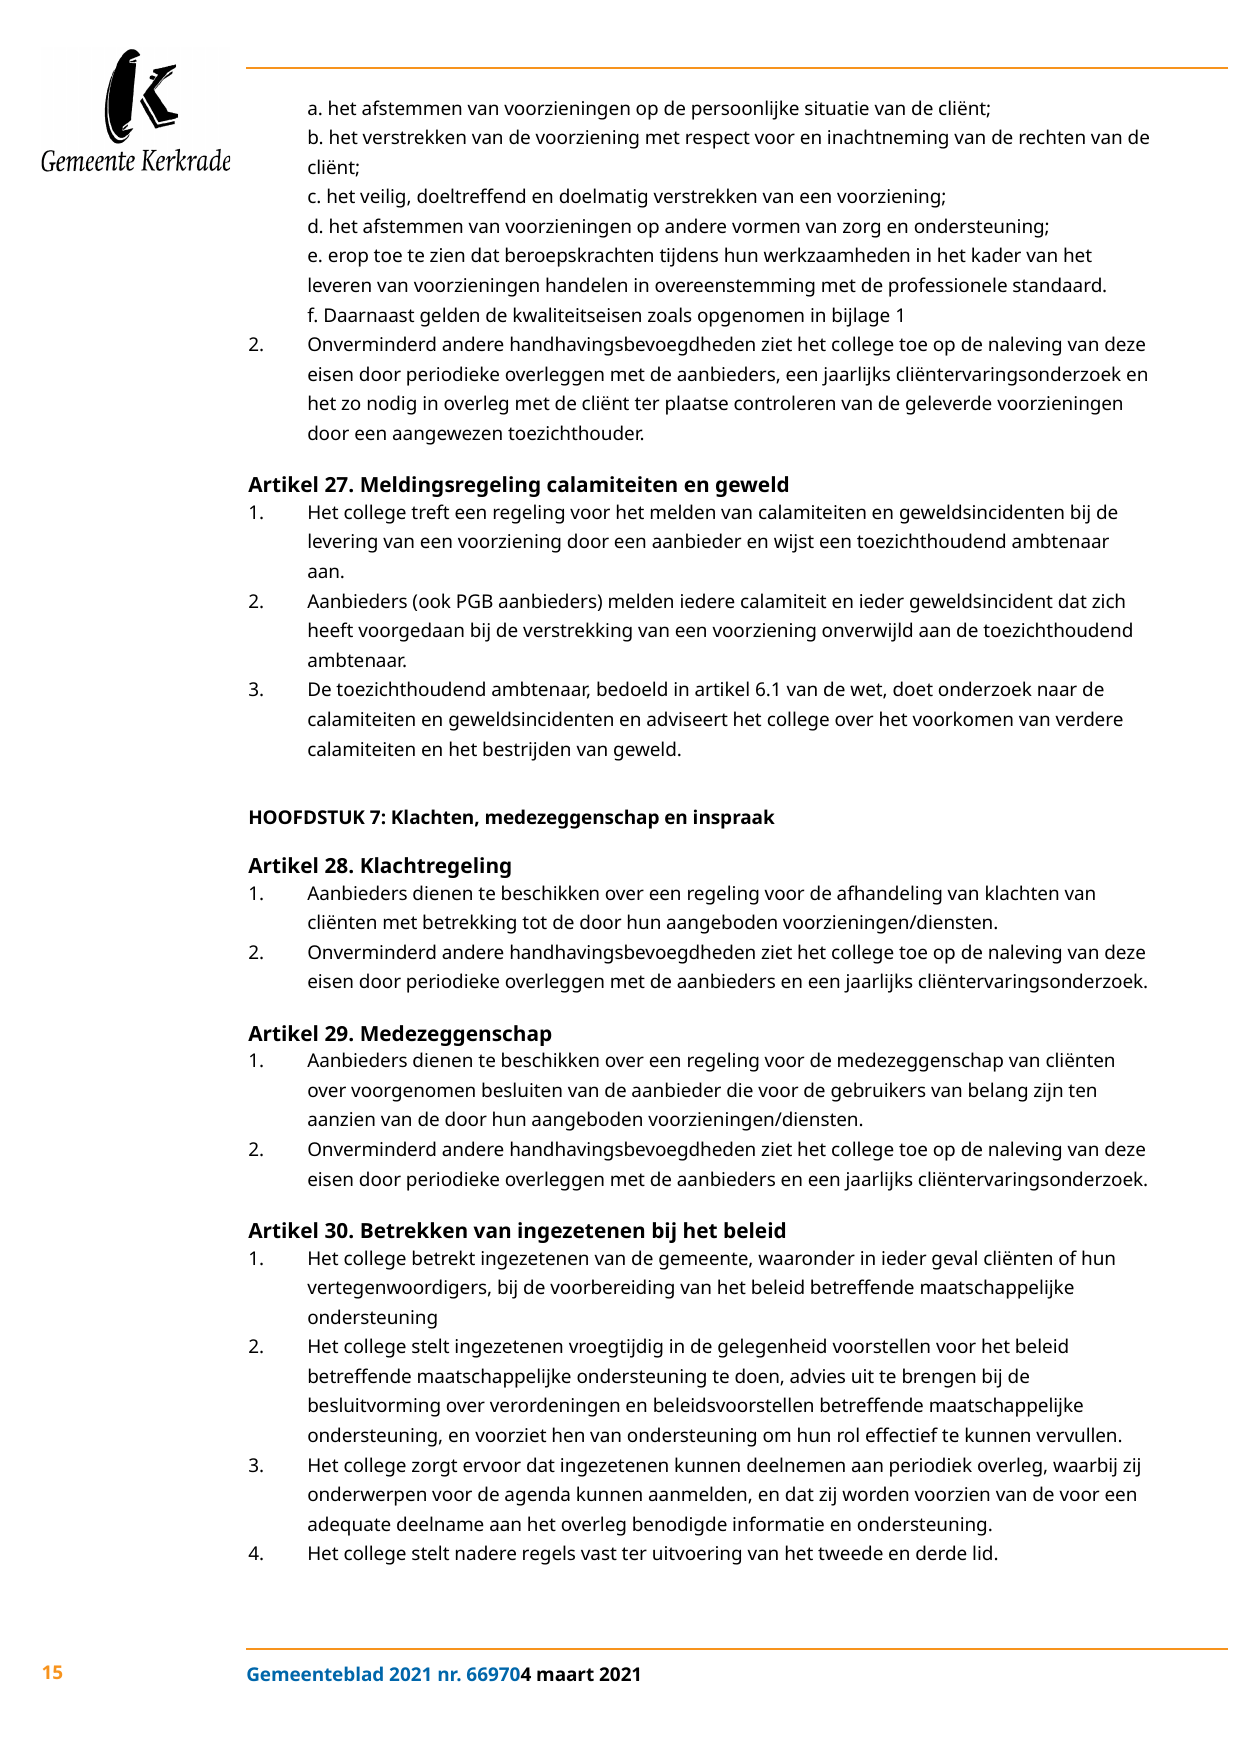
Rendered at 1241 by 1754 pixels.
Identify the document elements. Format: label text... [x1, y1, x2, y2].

list Het college zorgt ervoor dat ingezetenen kunnen deelnemen aan periodiek overleg, waarbij zij onderwerpen voor de agenda kunnen aanmelden, en dat zij worden voorzien van de voor een adequate deelname aan het overleg benodigde informatie en ondersteuning. [248, 1452, 1152, 1537]
list Aanbieders dienen te beschikken over een regeling voor de afhandeling van klachten van cliënten met betrekking tot de door hun aangeboden voorzieningen/diensten. [248, 880, 1152, 935]
list a. het afstemmen van voorzieningen op de persoonlijke situatie van de cliënt; [248, 95, 1152, 121]
list Het college stelt nadere regels vast ter uitvoering van het tweede en derde lid. [248, 1541, 1152, 1566]
list Het college stelt ingezetenen vroegtijdig in de gelegenheid voorstellen voor het beleid betreffende maatschappelijke ondersteuning te doen, advies uit te brengen bij de besluitvorming over verordeningen en beleidsvoorstellen betreffende maatschappelijke ondersteuning, en voorziet hen van ondersteuning om hun rol effectief te kunnen vervullen. [248, 1333, 1152, 1448]
list Onverminderd andere handhavingsbevoegdheden ziet het college toe op de naleving van deze eisen door periodieke overleggen met de aanbieders en een jaarlijks cliëntervaringsonderzoek. [248, 1136, 1152, 1192]
text Artikel 27. Meldingsregeling calamiteiten en geweld [248, 471, 1152, 499]
list Het college betrekt ingezetenen van de gemeente, waaronder in ieder geval cliënten of hun vertegenwoordigers, bij de voorbereiding van het beleid betreffende maatschappelijke ondersteuning [248, 1245, 1152, 1329]
text HOOFDSTUK 7: Klachten, medezeggenschap en inspraak [248, 802, 1152, 831]
list Onverminderd andere handhavingsbevoegdheden ziet het college toe op de naleving van deze eisen door periodieke overleggen met de aanbieders en een jaarlijks cliëntervaringsonderzoek. [248, 939, 1152, 994]
list Aanbieders (ook PGB aanbieders) melden iedere calamiteit en ieder geweldsincident dat zich heeft voorgedaan bij de verstrekking van een voorziening onverwijld aan de toezichthoudend ambtenaar. [248, 588, 1152, 673]
list c. het veilig, doeltreffend en doelmatig verstrekken van een voorziening; [248, 183, 1152, 209]
list d. het afstemmen van voorzieningen op andere vormen van zorg en ondersteuning; [248, 213, 1152, 239]
list Aanbieders dienen te beschikken over een regeling voor de medezeggenschap van cliënten over voorgenomen besluiten van de aanbieder die voor de gebruikers van belang zijn ten aanzien van de door hun aangeboden voorzieningen/diensten. [248, 1047, 1152, 1132]
picture [41, 47, 231, 172]
list Onverminderd andere handhavingsbevoegdheden ziet het college toe op de naleving van deze eisen door periodieke overleggen met de aanbieders, een jaarlijks cliëntervaringsonderzoek en het zo nodig in overleg met de cliënt ter plaatse controleren van de geleverde voorzieningen door een aangewezen toezichthouder. [248, 331, 1152, 446]
text Artikel 30. Betrekken van ingezetenen bij het beleid [248, 1216, 1152, 1245]
list f. Daarnaast gelden de kwaliteitseisen zoals opgenomen in bijlage 1 [248, 302, 1152, 328]
list De toezichthoudend ambtenaar, bedoeld in artikel 6.1 van de wet, doet onderzoek naar de calamiteiten en geweldsincidenten en adviseert het college over het voorkomen van verdere calamiteiten en het bestrijden van geweld. [248, 677, 1152, 761]
list b. het verstrekken van de voorziening met respect voor en inachtneming van de rechten van de cliënt; [248, 124, 1152, 180]
text Artikel 29. Medezeggenschap [248, 1019, 1152, 1047]
list e. erop toe te zien dat beroepskrachten tijdens hun werkzaamheden in het kader van het leveren van voorzieningen handelen in overeenstemming met de professionele standaard. [248, 243, 1152, 298]
text Artikel 28. Klachtregeling [248, 851, 1152, 880]
list Het college treft een regeling voor het melden van calamiteiten en geweldsincidenten bij de levering van een voorziening door een aanbieder en wijst een toezichthoudend ambtenaar aan. [248, 499, 1152, 584]
